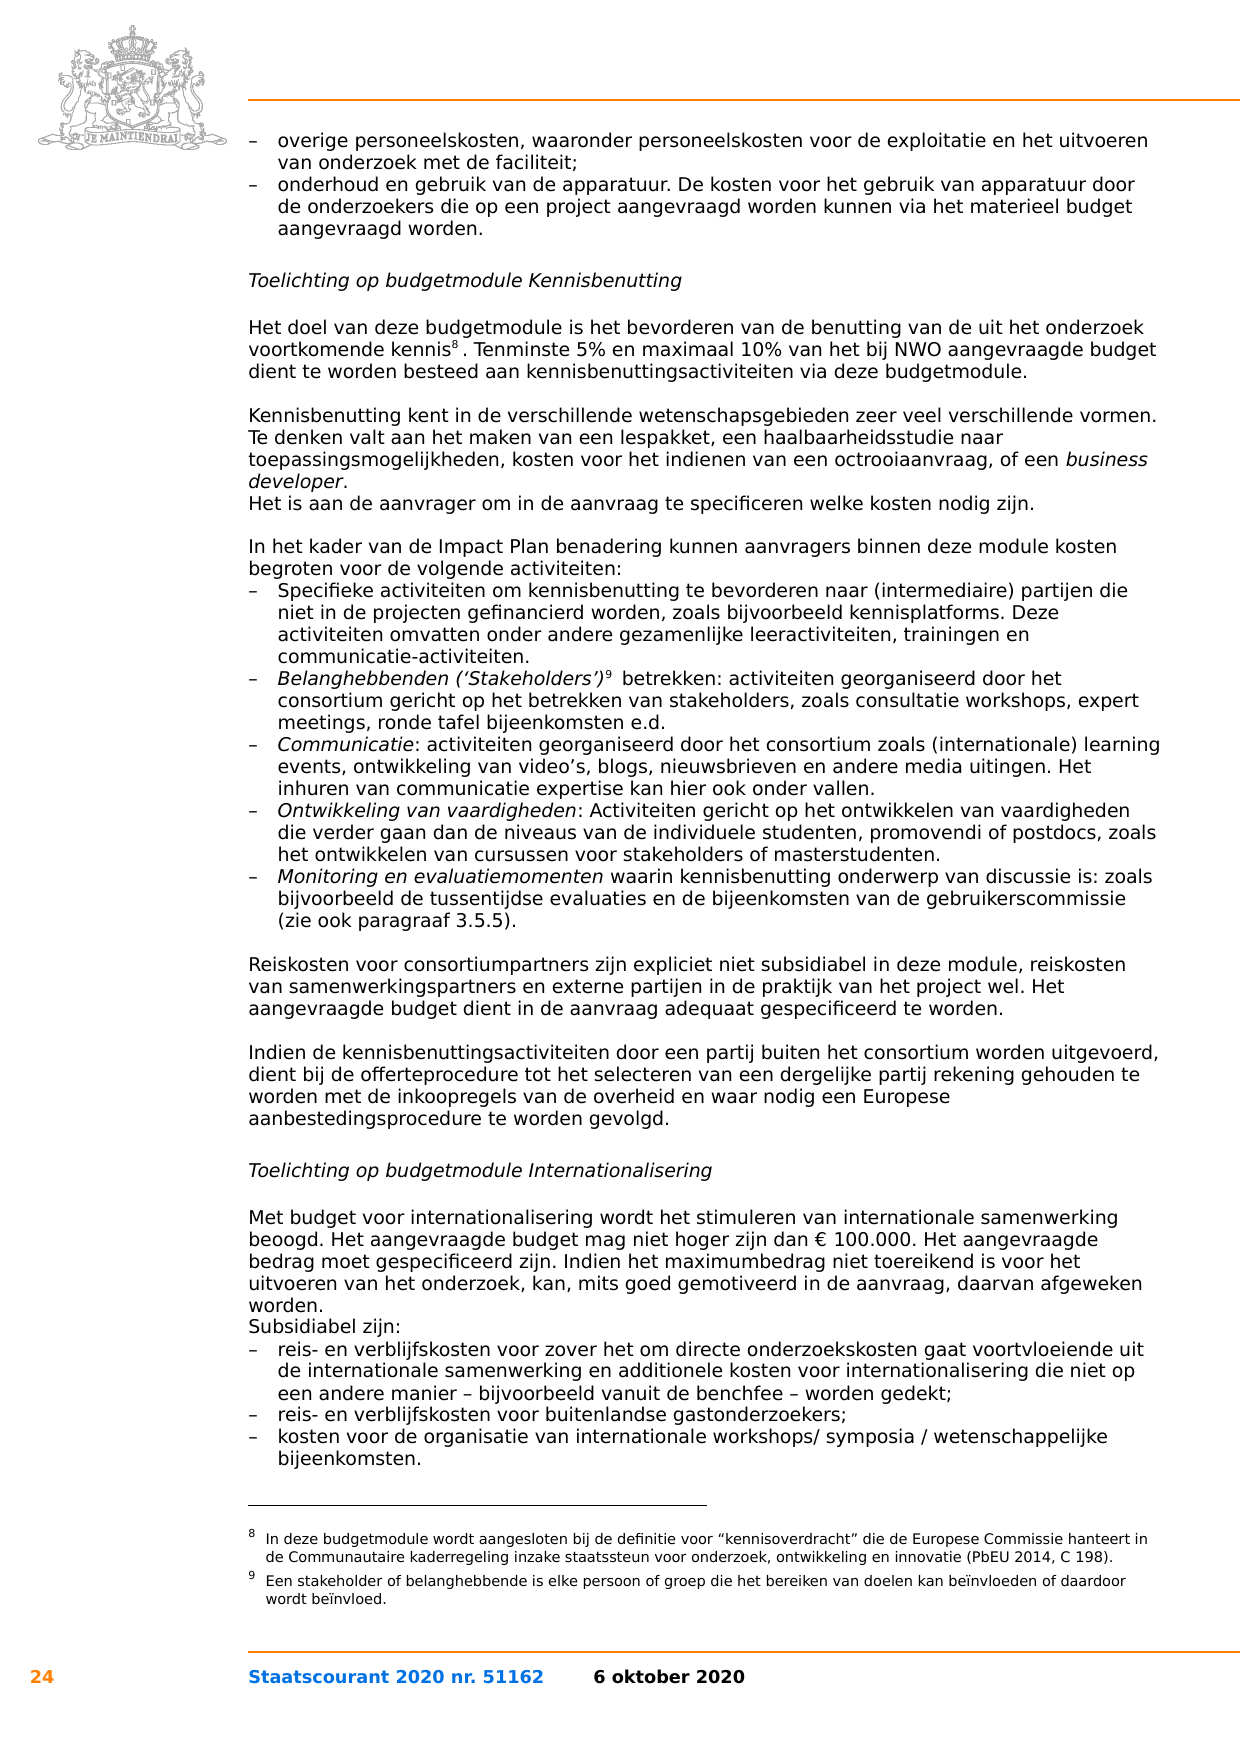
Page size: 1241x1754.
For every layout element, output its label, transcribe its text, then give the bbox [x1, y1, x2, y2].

text Een stakeholder of belanghebbende is elke persoon of groep die het bereiken van doelen kan beïnvloeden of daardoor wordt beïnvloed. [248, 1569, 1163, 1608]
text Met budget voor internationalisering wordt het stimuleren van internationale samenwerking beoogd. Het aangevraagde budget mag niet hoger zijn dan € 100.000. Het aangevraagde bedrag moet gespecificeerd zijn. Indien het maximumbedrag niet toereikend is voor het uitvoeren van het onderzoek, kan, mits goed gemotiveerd in de aanvraag, daarvan afgeweken worden. [248, 1207, 1163, 1316]
text – Communicatie: activiteiten georganiseerd door het consortium zoals (internationale) learning events, ontwikkeling van video’s, blogs, nieuwsbrieven en andere media uitingen. Het inhuren van communicatie expertise kan hier ook onder vallen. [248, 734, 1163, 800]
text – Specifieke activiteiten om kennisbenutting te bevorderen naar (intermediaire) partijen die niet in de projecten gefinancierd worden, zoals bijvoorbeeld kennisplatforms. Deze activiteiten omvatten onder andere gezamenlijke leeractiviteiten, trainingen en communicatie-activiteiten. [248, 580, 1163, 668]
text – reis- en verblijfskosten voor zover het om directe onderzoekskosten gaat voortvloeiende uit de internationale samenwerking en additionele kosten voor internationalisering die niet op een andere manier – bijvoorbeeld vanuit de benchfee – worden gedekt; [248, 1338, 1163, 1404]
picture [38, 25, 227, 150]
text – reis- en verblijfskosten voor buitenlandse gastonderzoekers; [248, 1404, 1163, 1426]
text Het doel van deze budgetmodule is het bevorderen van de benutting van de uit het onderzoek voortkomende kennis. Tenminste 5% en maximaal 10% van het bij NWO aangevraagde budget dient te worden besteed aan kennisbenuttingsactiviteiten via deze budgetmodule. [248, 317, 1163, 383]
text Kennisbenutting kent in de verschillende wetenschapsgebieden zeer veel verschillende vormen. Te denken valt aan het maken van een lespakket, een haalbaarheidsstudie naar toepassingsmogelijkheden, kosten voor het indienen van een octrooiaanvraag, of een business developer. [248, 404, 1163, 492]
text In het kader van de Impact Plan benadering kunnen aanvragers binnen deze module kosten begroten voor de volgende activiteiten: [248, 536, 1163, 580]
text Indien de kennisbenuttingsactiviteiten door een partij buiten het consortium worden uitgevoerd, dient bij de offerteprocedure tot het selecteren van een dergelijke partij rekening gehouden te worden met de inkoopregels van de overheid en waar nodig een Europese aanbestedingsprocedure te worden gevolgd. [248, 1042, 1163, 1129]
text Reiskosten voor consortiumpartners zijn expliciet niet subsidiabel in deze module, reiskosten van samenwerkingspartners en externe partijen in de praktijk van het project wel. Het aangevraagde budget dient in de aanvraag adequaat gespecificeerd te worden. [248, 954, 1163, 1020]
text – Monitoring en evaluatiemomenten waarin kennisbenutting onderwerp van discussie is: zoals bijvoorbeeld de tussentijdse evaluaties en de bijeenkomsten van de gebruikerscommissie (zie ook paragraaf 3.5.5). [248, 866, 1163, 932]
text Het is aan de aanvrager om in de aanvraag te specificeren welke kosten nodig zijn. [248, 492, 1163, 514]
text – Belanghebbenden (‘Stakeholders’) betrekken: activiteiten georganiseerd door het consortium gericht op het betrekken van stakeholders, zoals consultatie workshops, expert meetings, ronde tafel bijeenkomsten e.d. [248, 668, 1163, 734]
text Subsidiabel zijn: [248, 1316, 1163, 1338]
subtitle Toelichting op budgetmodule Kennisbenutting [248, 270, 1163, 292]
text – overige personeelskosten, waaronder personeelskosten voor de exploitatie en het uitvoeren van onderzoek met de faciliteit; [248, 130, 1163, 174]
text – onderhoud en gebruik van de apparatuur. De kosten voor het gebruik van apparatuur door de onderzoekers die op een project aangevraagd worden kunnen via het materieel budget aangevraagd worden. [248, 174, 1163, 240]
text – kosten voor de organisatie van internationale workshops/ symposia / wetenschappelijke bijeenkomsten. [248, 1426, 1163, 1470]
subtitle Toelichting op budgetmodule Internationalisering [248, 1159, 1163, 1182]
text – Ontwikkeling van vaardigheden: Activiteiten gericht op het ontwikkelen van vaardigheden die verder gaan dan de niveaus van de individuele studenten, promovendi of postdocs, zoals het ontwikkelen van cursussen voor stakeholders of masterstudenten. [248, 800, 1163, 866]
text In deze budgetmodule wordt aangesloten bij de definitie voor “kennisoverdracht” die de Europese Commissie hanteert in de Communautaire kaderregeling inzake staatssteun voor onderzoek, ontwikkeling en innovatie (PbEU 2014, C 198). [248, 1527, 1163, 1566]
